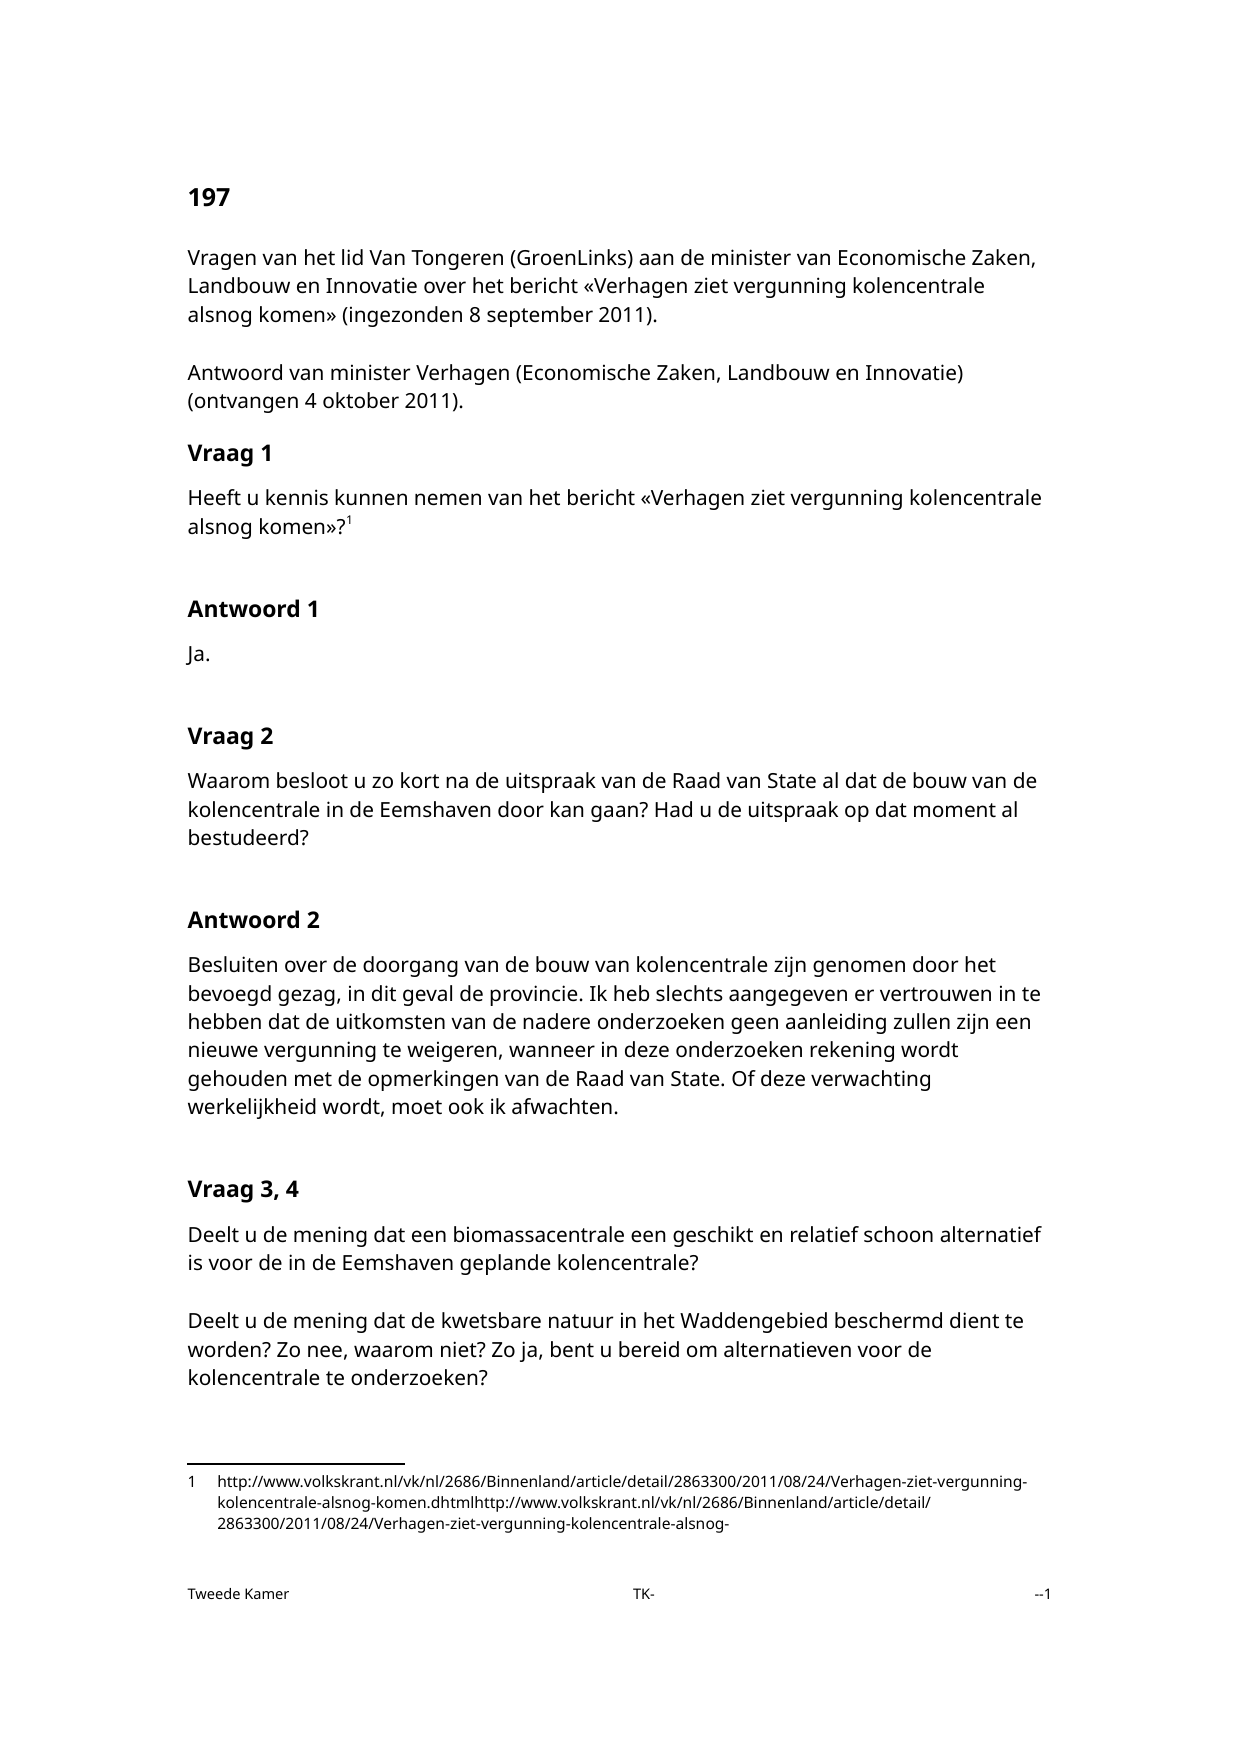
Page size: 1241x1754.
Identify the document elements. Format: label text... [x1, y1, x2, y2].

text Waarom besloot u zo kort na de uitspraak van de Raad van State al dat de bouw van de kolencentrale in de Eemshaven door kan gaan? Had u de uitspraak op dat moment al bestudeerd? [187, 766, 1053, 852]
text Heeft u kennis kunnen nemen van het bericht «Verhagen ziet vergunning kolencentrale alsnog komen»? [187, 483, 1053, 540]
subtitle Vraag 3, 4 [187, 1173, 1053, 1205]
text Antwoord van minister Verhagen (Economische Zaken, Landbouw en Innovatie) (ontvangen 4 oktober 2011). [187, 358, 1053, 415]
subtitle Antwoord 1 [187, 593, 1053, 624]
subtitle Vraag 1 [187, 437, 1053, 468]
text Deelt u de mening dat de kwetsbare natuur in het Waddengebied beschermd dient te worden? Zo nee, waarom niet? Zo ja, bent u bereid om alternatieven voor de kolencentrale te onderzoeken? [187, 1307, 1053, 1392]
text Besluiten over de doorgang van de bouw van kolencentrale zijn genomen door het bevoegd gezag, in dit geval de provincie. Ik heb slechts aangegeven er vertrouwen in te hebben dat de uitkomsten van de nadere onderzoeken geen aanleiding zullen zijn een nieuwe vergunning te weigeren, wanneer in deze onderzoeken rekening wordt gehouden met de opmerkingen van de Raad van State. Of deze verwachting werkelijkheid wordt, moet ook ik afwachten. [187, 950, 1053, 1121]
subtitle Antwoord 2 [187, 904, 1053, 935]
text Vragen van het lid Van Tongeren (GroenLinks) aan de minister van Economische Zaken, Landbouw en Innovatie over het bericht «Verhagen ziet vergunning kolencentrale alsnog komen» (ingezonden 8 september 2011). [187, 243, 1053, 328]
text 197 [187, 179, 1053, 213]
text Ja. [187, 639, 1053, 667]
text Deelt u de mening dat een biomassacentrale een geschikt en relatief schoon alternatief is voor de in de Eemshaven geplande kolencentrale? [187, 1220, 1053, 1277]
text http://www.volkskrant.nl/vk/nl/2686/Binnenland/article/detail/2863300/2011/08/24/Verhagen-ziet-vergunning-kolencentrale-alsnog-komen.dhtmlhttp://www.volkskrant.nl/vk/nl/2686/Binnenland/article/detail/2863300/2011/08/24/Verhagen-ziet-vergunning-kolencentrale-alsnog- [187, 1420, 1053, 1534]
subtitle Vraag 2 [187, 720, 1053, 751]
